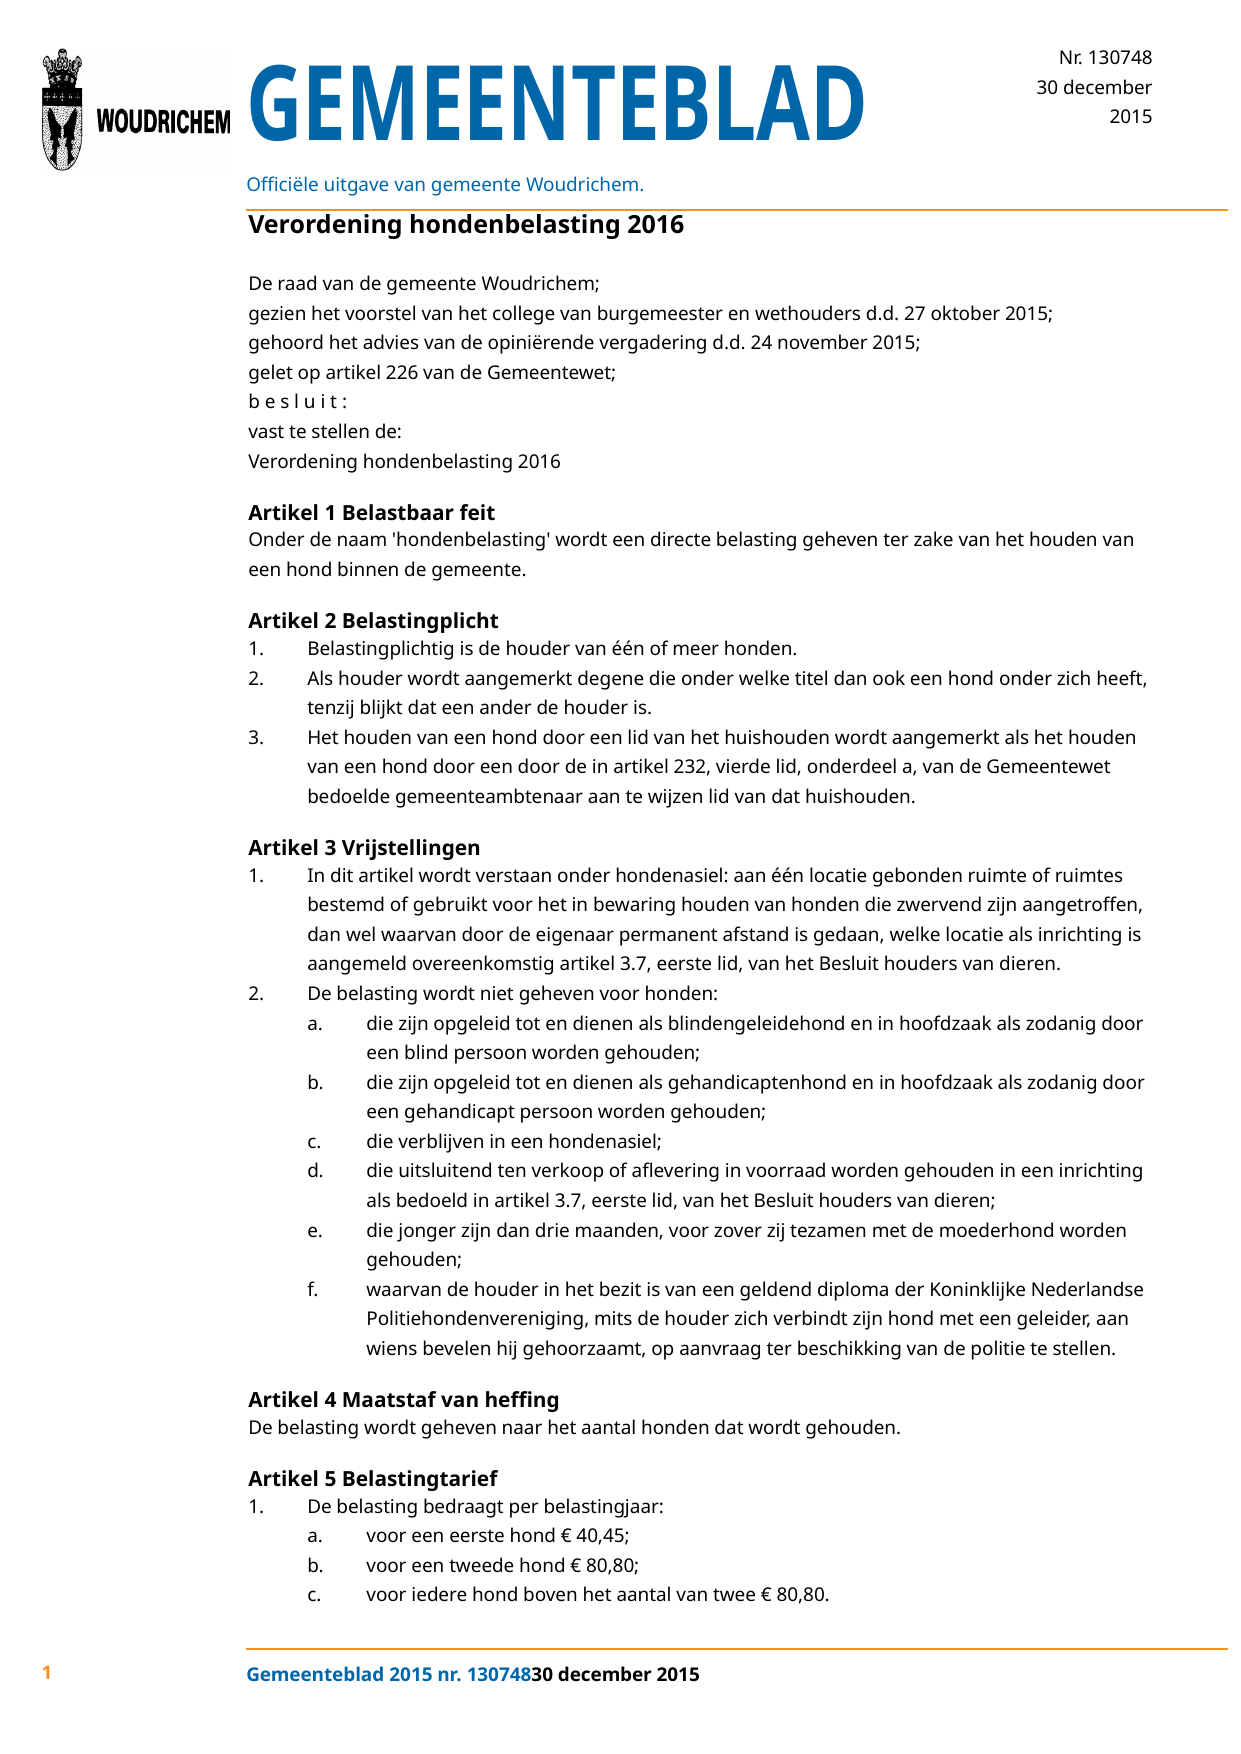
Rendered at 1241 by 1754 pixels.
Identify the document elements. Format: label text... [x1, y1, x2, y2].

text De raad van de gemeente Woudrichem; [248, 270, 1152, 296]
picture [41, 47, 231, 172]
text Artikel 2 Belastingplicht [248, 607, 1152, 635]
text Verordening hondenbelasting 2016 [248, 211, 1152, 241]
list die jonger zijn dan drie maanden, voor zover zij tezamen met de moederhond worden gehouden; [307, 1217, 1152, 1272]
list Als houder wordt aangemerkt degene die onder welke titel dan ook een hond onder zich heeft, tenzij blijkt dat een ander de houder is. [248, 665, 1152, 720]
text Artikel 1 Belastbaar feit [248, 498, 1152, 527]
text Artikel 3 Vrijstellingen [248, 833, 1152, 862]
text b e s l u i t : [248, 389, 1152, 414]
list waarvan de houder in het bezit is van een geldend diploma der Koninklijke Nederlandse Politiehondenvereniging, mits de houder zich verbindt zijn hond met een geleider, aan wiens bevelen hij gehoorzaamt, op aanvraag ter beschikking van de politie te stellen. [307, 1276, 1152, 1361]
text gezien het voorstel van het college van burgemeester en wethouders d.d. 27 oktober 2015; [248, 300, 1152, 326]
list De belasting wordt niet geheven voor honden: [248, 980, 1152, 1006]
list In dit artikel wordt verstaan onder hondenasiel: aan één locatie gebonden ruimte of ruimtes bestemd of gebruikt voor het in bewaring houden van honden die zwervend zijn aangetroffen, dan wel waarvan door de eigenaar permanent afstand is gedaan, welke locatie als inrichting is aangemeld overeenkomstig artikel 3.7, eerste lid, van het Besluit houders van dieren. [248, 862, 1152, 976]
list die zijn opgeleid tot en dienen als gehandicaptenhond en in hoofdzaak als zodanig door een gehandicapt persoon worden gehouden; [307, 1069, 1152, 1124]
list De belasting bedraagt per belastingjaar: [248, 1493, 1152, 1519]
list voor iedere hond boven het aantal van twee € 80,80. [307, 1582, 1152, 1607]
list Het houden van een hond door een lid van het huishouden wordt aangemerkt als het houden van een hond door een door de in artikel 232, vierde lid, onderdeel a, van de Gemeentewet bedoelde gemeenteambtenaar aan te wijzen lid van dat huishouden. [248, 724, 1152, 809]
list voor een tweede hond € 80,80; [307, 1552, 1152, 1578]
list die uitsluitend ten verkoop of aflevering in voorraad worden gehouden in een inrichting als bedoeld in artikel 3.7, eerste lid, van het Besluit houders van dieren; [307, 1158, 1152, 1213]
list voor een eerste hond € 40,45; [307, 1522, 1152, 1548]
text Artikel 5 Belastingtarief [248, 1464, 1152, 1493]
text De belasting wordt geheven naar het aantal honden dat wordt gehouden. [248, 1414, 1152, 1440]
list die zijn opgeleid tot en dienen als blindengeleidehond en in hoofdzaak als zodanig door een blind persoon worden gehouden; [307, 1010, 1152, 1065]
text gelet op artikel 226 van de Gemeentewet; [248, 359, 1152, 385]
text vast te stellen de: [248, 418, 1152, 444]
list Belastingplichtig is de houder van één of meer honden. [248, 635, 1152, 661]
text Onder de naam 'hondenbelasting' wordt een directe belasting geheven ter zake van het houden van een hond binnen de gemeente. [248, 527, 1152, 582]
text gehoord het advies van de opiniërende vergadering d.d. 24 november 2015; [248, 329, 1152, 355]
text Verordening hondenbelasting 2016 [248, 448, 1152, 473]
text Artikel 4 Maatstaf van heffing [248, 1386, 1152, 1414]
list die verblijven in een hondenasiel; [307, 1128, 1152, 1154]
